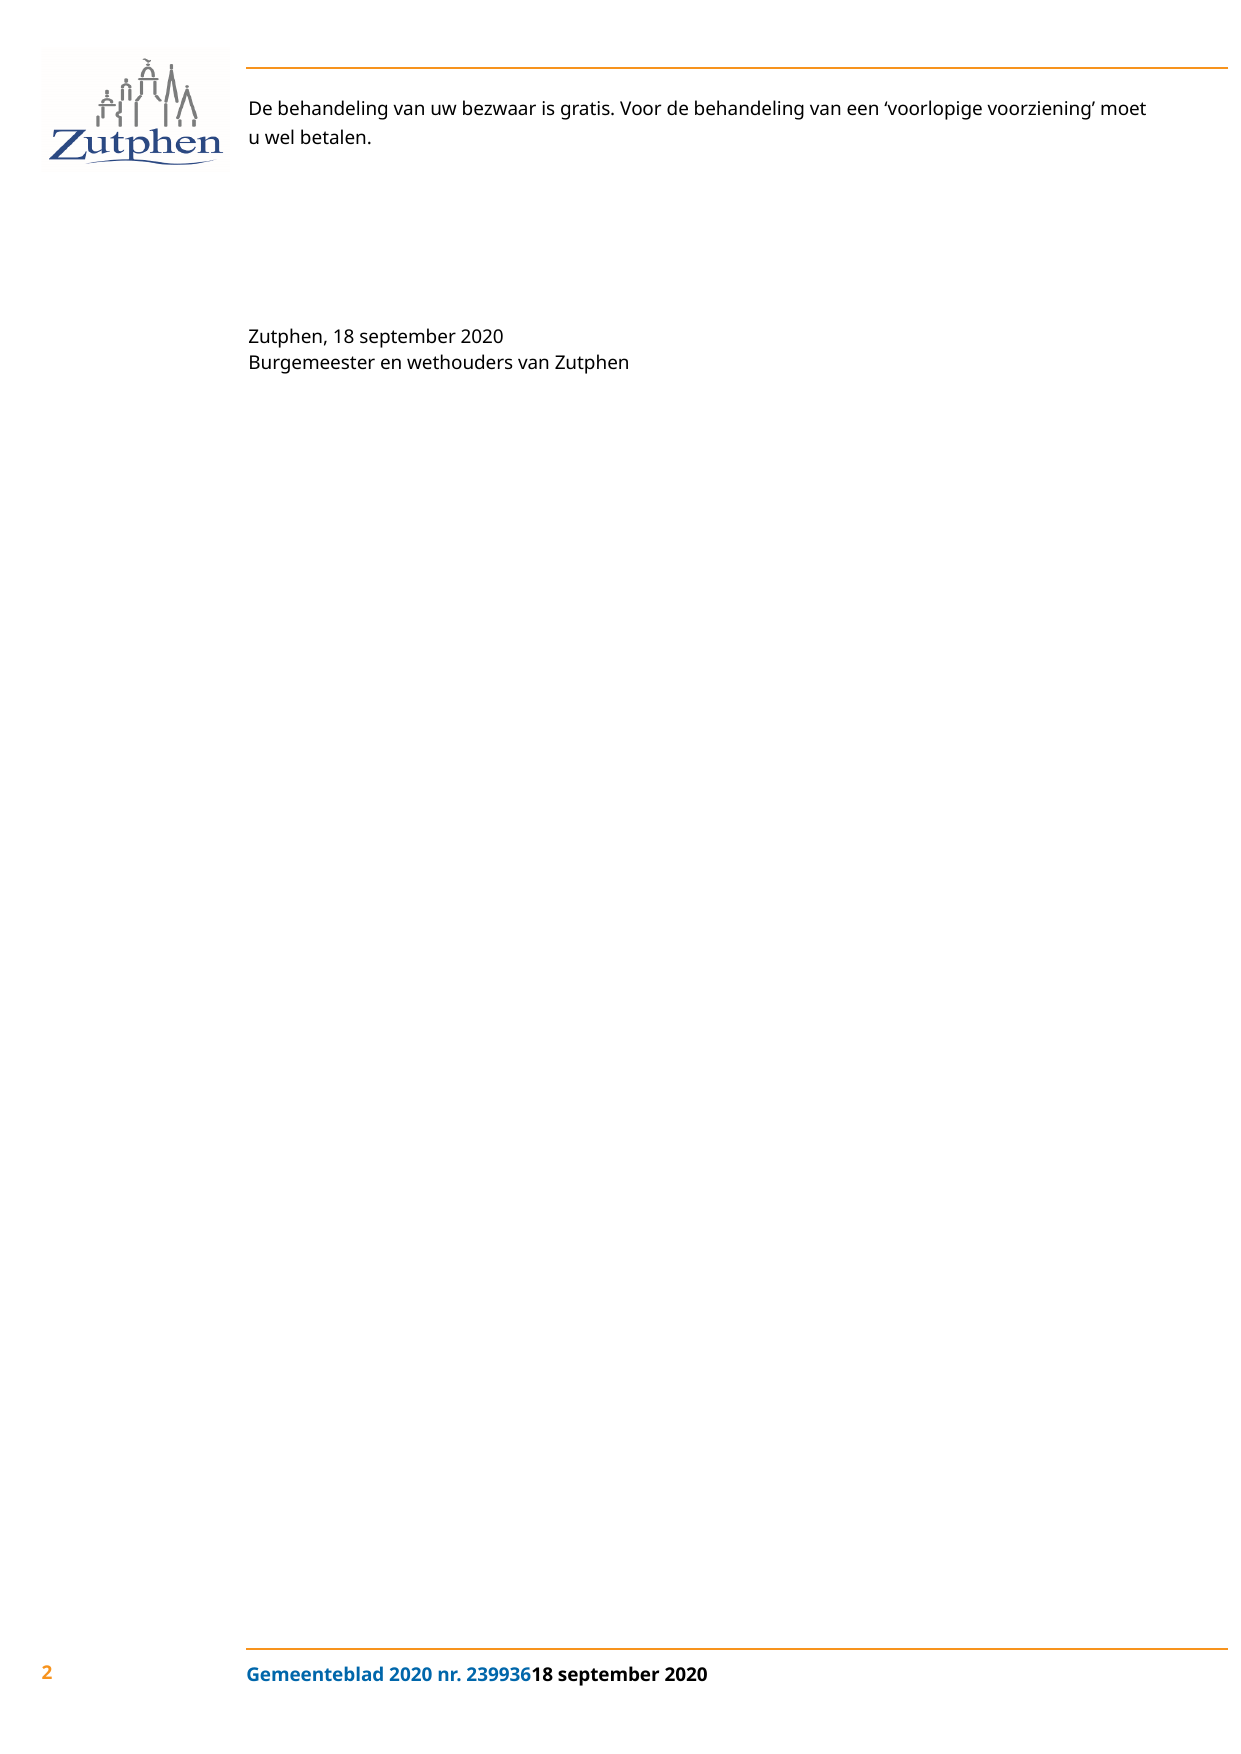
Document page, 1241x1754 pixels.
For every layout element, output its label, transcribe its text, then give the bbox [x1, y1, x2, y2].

picture [41, 47, 231, 172]
text De behandeling van uw bezwaar is gratis. Voor de behandeling van een ‘voorlopige voorziening’ moet u wel betalen. [248, 95, 1152, 150]
text Zutphen, 18 september 2020 [248, 323, 1152, 349]
text Burgemeester en wethouders van Zutphen [248, 349, 1152, 375]
